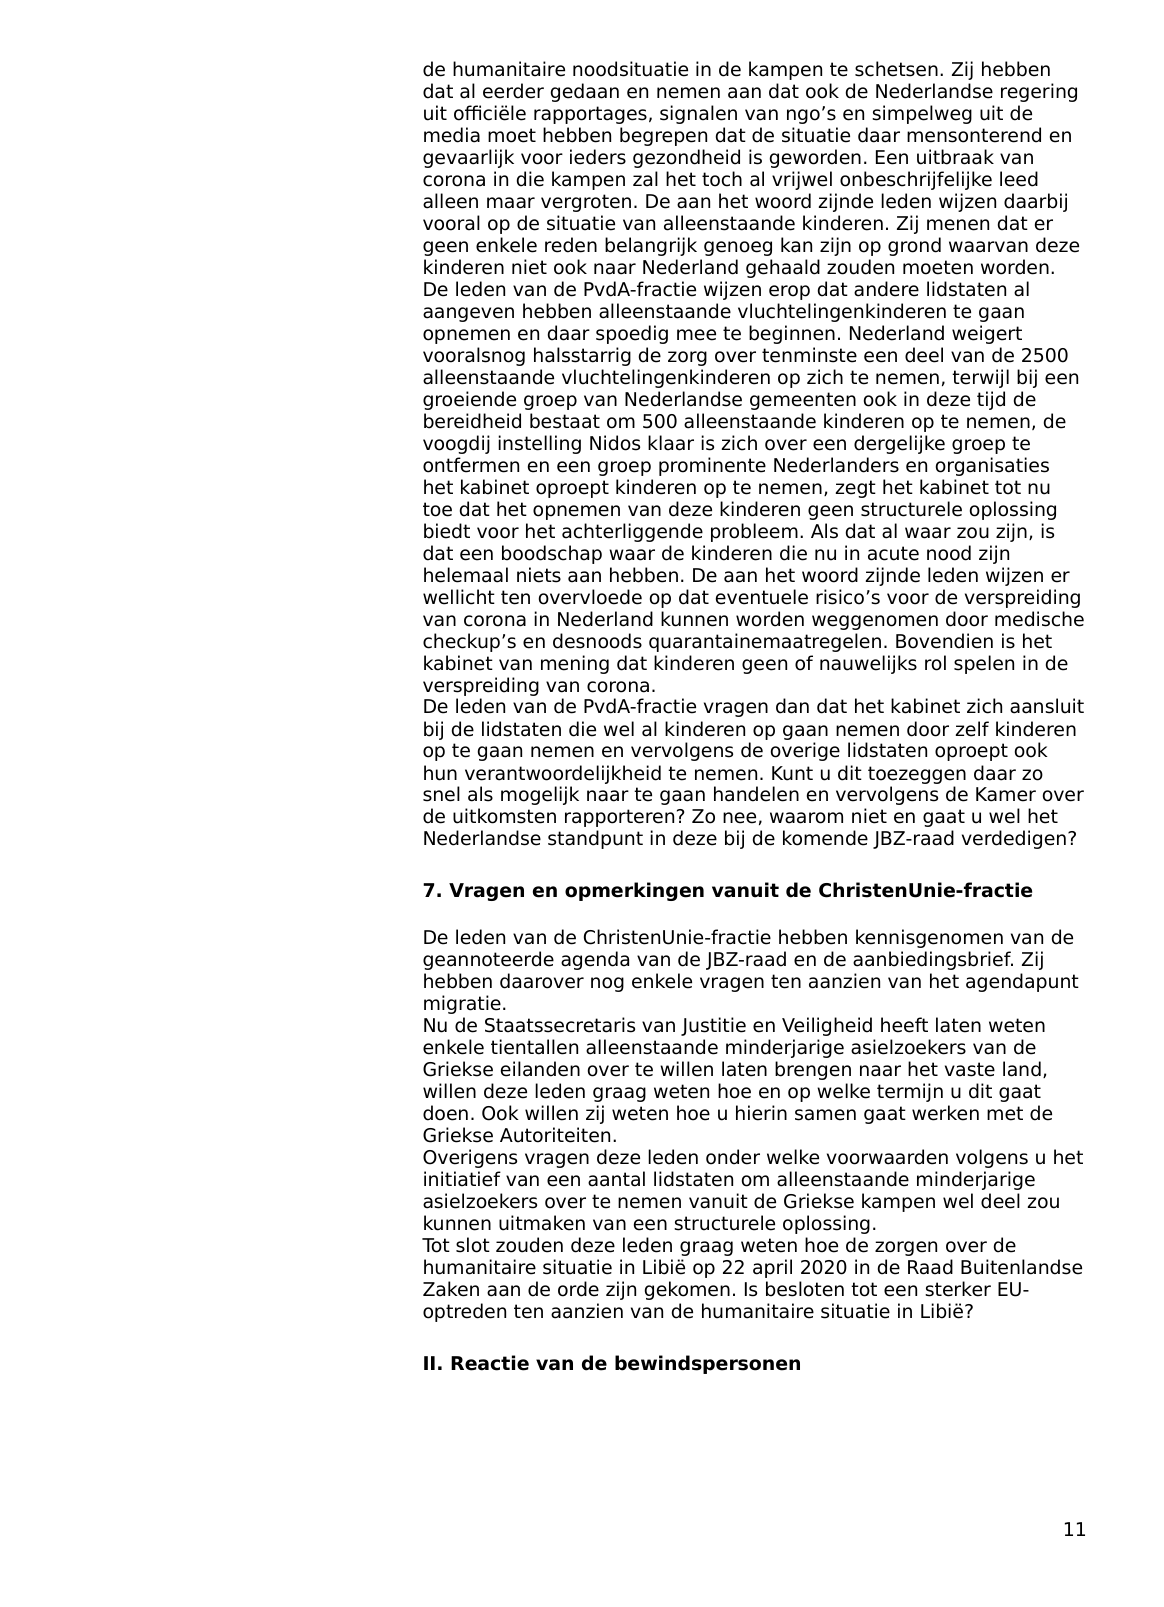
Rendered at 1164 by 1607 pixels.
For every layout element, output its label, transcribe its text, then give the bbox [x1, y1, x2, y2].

text De leden van de ChristenUnie-fractie hebben kennisgenomen van de geannoteerde agenda van de JBZ-raad en de aanbiedingsbrief. Zij hebben daarover nog enkele vragen ten aanzien van het agendapunt migratie. [422, 927, 1087, 1015]
subtitle II. Reactie van de bewindspersonen [422, 1353, 1087, 1375]
text Overigens vragen deze leden onder welke voorwaarden volgens u het initiatief van een aantal lidstaten om alleenstaande minderjarige asielzoekers over te nemen vanuit de Griekse kampen wel deel zou kunnen uitmaken van een structurele oplossing. [422, 1147, 1087, 1235]
text Nu de Staatssecretaris van Justitie en Veiligheid heeft laten weten enkele tientallen alleenstaande minderjarige asielzoekers van de Griekse eilanden over te willen laten brengen naar het vaste land, willen deze leden graag weten hoe en op welke termijn u dit gaat doen. Ook willen zij weten hoe u hierin samen gaat werken met de Griekse Autoriteiten. [422, 1015, 1087, 1147]
subtitle 7. Vragen en opmerkingen vanuit de ChristenUnie-fractie [422, 880, 1087, 902]
text De leden van de PvdA-fractie vragen dan dat het kabinet zich aansluit bij de lidstaten die wel al kinderen op gaan nemen door zelf kinderen op te gaan nemen en vervolgens de overige lidstaten oproept ook hun verantwoordelijkheid te nemen. Kunt u dit toezeggen daar zo snel als mogelijk naar te gaan handelen en vervolgens de Kamer over de uitkomsten rapporteren? Zo nee, waarom niet en gaat u wel het Nederlandse standpunt in deze bij de komende JBZ-raad verdedigen? [422, 696, 1087, 850]
text de humanitaire noodsituatie in de kampen te schetsen. Zij hebben dat al eerder gedaan en nemen aan dat ook de Nederlandse regering uit officiële rapportages, signalen van ngo’s en simpelweg uit de media moet hebben begrepen dat de situatie daar mensonterend en gevaarlijk voor ieders gezondheid is geworden. Een uitbraak van corona in die kampen zal het toch al vrijwel onbeschrijfelijke leed alleen maar vergroten. De aan het woord zijnde leden wijzen daarbij vooral op de situatie van alleenstaande kinderen. Zij menen dat er geen enkele reden belangrijk genoeg kan zijn op grond waarvan deze kinderen niet ook naar Nederland gehaald zouden moeten worden. De leden van de PvdA-fractie wijzen erop dat andere lidstaten al aangeven hebben alleenstaande vluchtelingenkinderen te gaan opnemen en daar spoedig mee te beginnen. Nederland weigert vooralsnog halsstarrig de zorg over tenminste een deel van de 2500 alleenstaande vluchtelingenkinderen op zich te nemen, terwijl bij een groeiende groep van Nederlandse gemeenten ook in deze tijd de bereidheid bestaat om 500 alleenstaande kinderen op te nemen, de voogdij instelling Nidos klaar is zich over een dergelijke groep te ontfermen en een groep prominente Nederlanders en organisaties het kabinet oproept kinderen op te nemen, zegt het kabinet tot nu toe dat het opnemen van deze kinderen geen structurele oplossing biedt voor het achterliggende probleem. Als dat al waar zou zijn, is dat een boodschap waar de kinderen die nu in acute nood zijn helemaal niets aan hebben. De aan het woord zijnde leden wijzen er wellicht ten overvloede op dat eventuele risico’s voor de verspreiding van corona in Nederland kunnen worden weggenomen door medische checkup’s en desnoods quarantainemaatregelen. Bovendien is het kabinet van mening dat kinderen geen of nauwelijks rol spelen in de verspreiding van corona. [422, 59, 1087, 696]
text Tot slot zouden deze leden graag weten hoe de zorgen over de humanitaire situatie in Libië op 22 april 2020 in de Raad Buitenlandse Zaken aan de orde zijn gekomen. Is besloten tot een sterker EU-optreden ten aanzien van de humanitaire situatie in Libië? [422, 1235, 1087, 1323]
